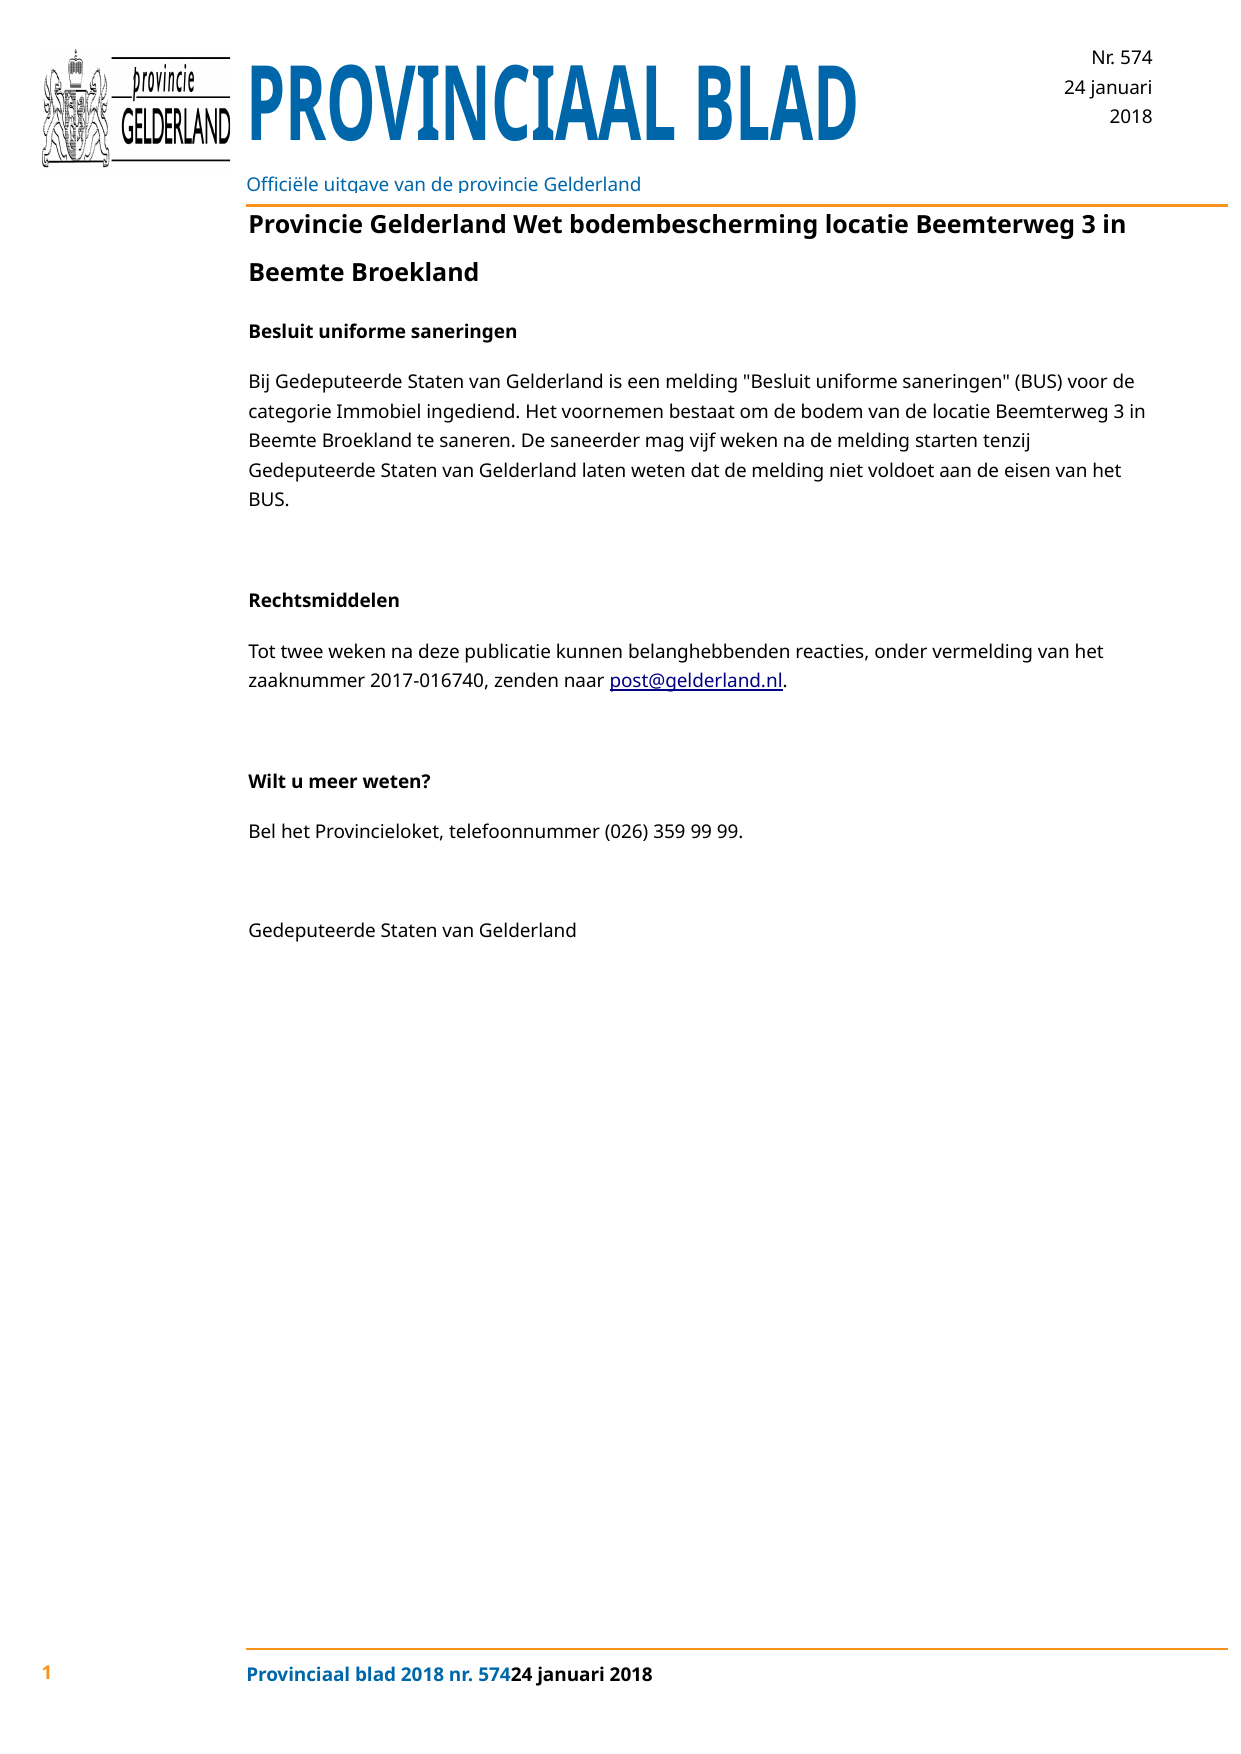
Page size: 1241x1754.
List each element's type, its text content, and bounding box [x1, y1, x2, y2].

text Wilt u meer weten? [248, 768, 1152, 794]
text Rechtsmiddelen [248, 587, 1152, 613]
picture [41, 47, 231, 172]
text Besluit uniforme saneringen [248, 318, 1152, 344]
text Tot twee weken na deze publicatie kunnen belanghebbenden reacties, onder vermelding van het zaaknummer 2017-016740, zenden naar post@gelderland.nl. [248, 638, 1152, 693]
text Bel het Provincieloket, telefoonnummer (026) 359 99 99. [248, 819, 1152, 844]
text Bij Gedeputeerde Staten van Gelderland is een melding "Besluit uniforme saneringen" (BUS) voor de categorie Immobiel ingediend. Het voornemen bestaat om de bodem van de locatie Beemterweg 3 in Beemte Broekland te saneren. De saneerder mag vijf weken na de melding starten tenzij Gedeputeerde Staten van Gelderland laten weten dat de melding niet voldoet aan de eisen van het BUS. [248, 368, 1152, 512]
text Gedeputeerde Staten van Gelderland [248, 917, 1152, 943]
text Provincie Gelderland Wet bodembescherming locatie Beemterweg 3 in Beemte Broekland [248, 207, 1152, 288]
